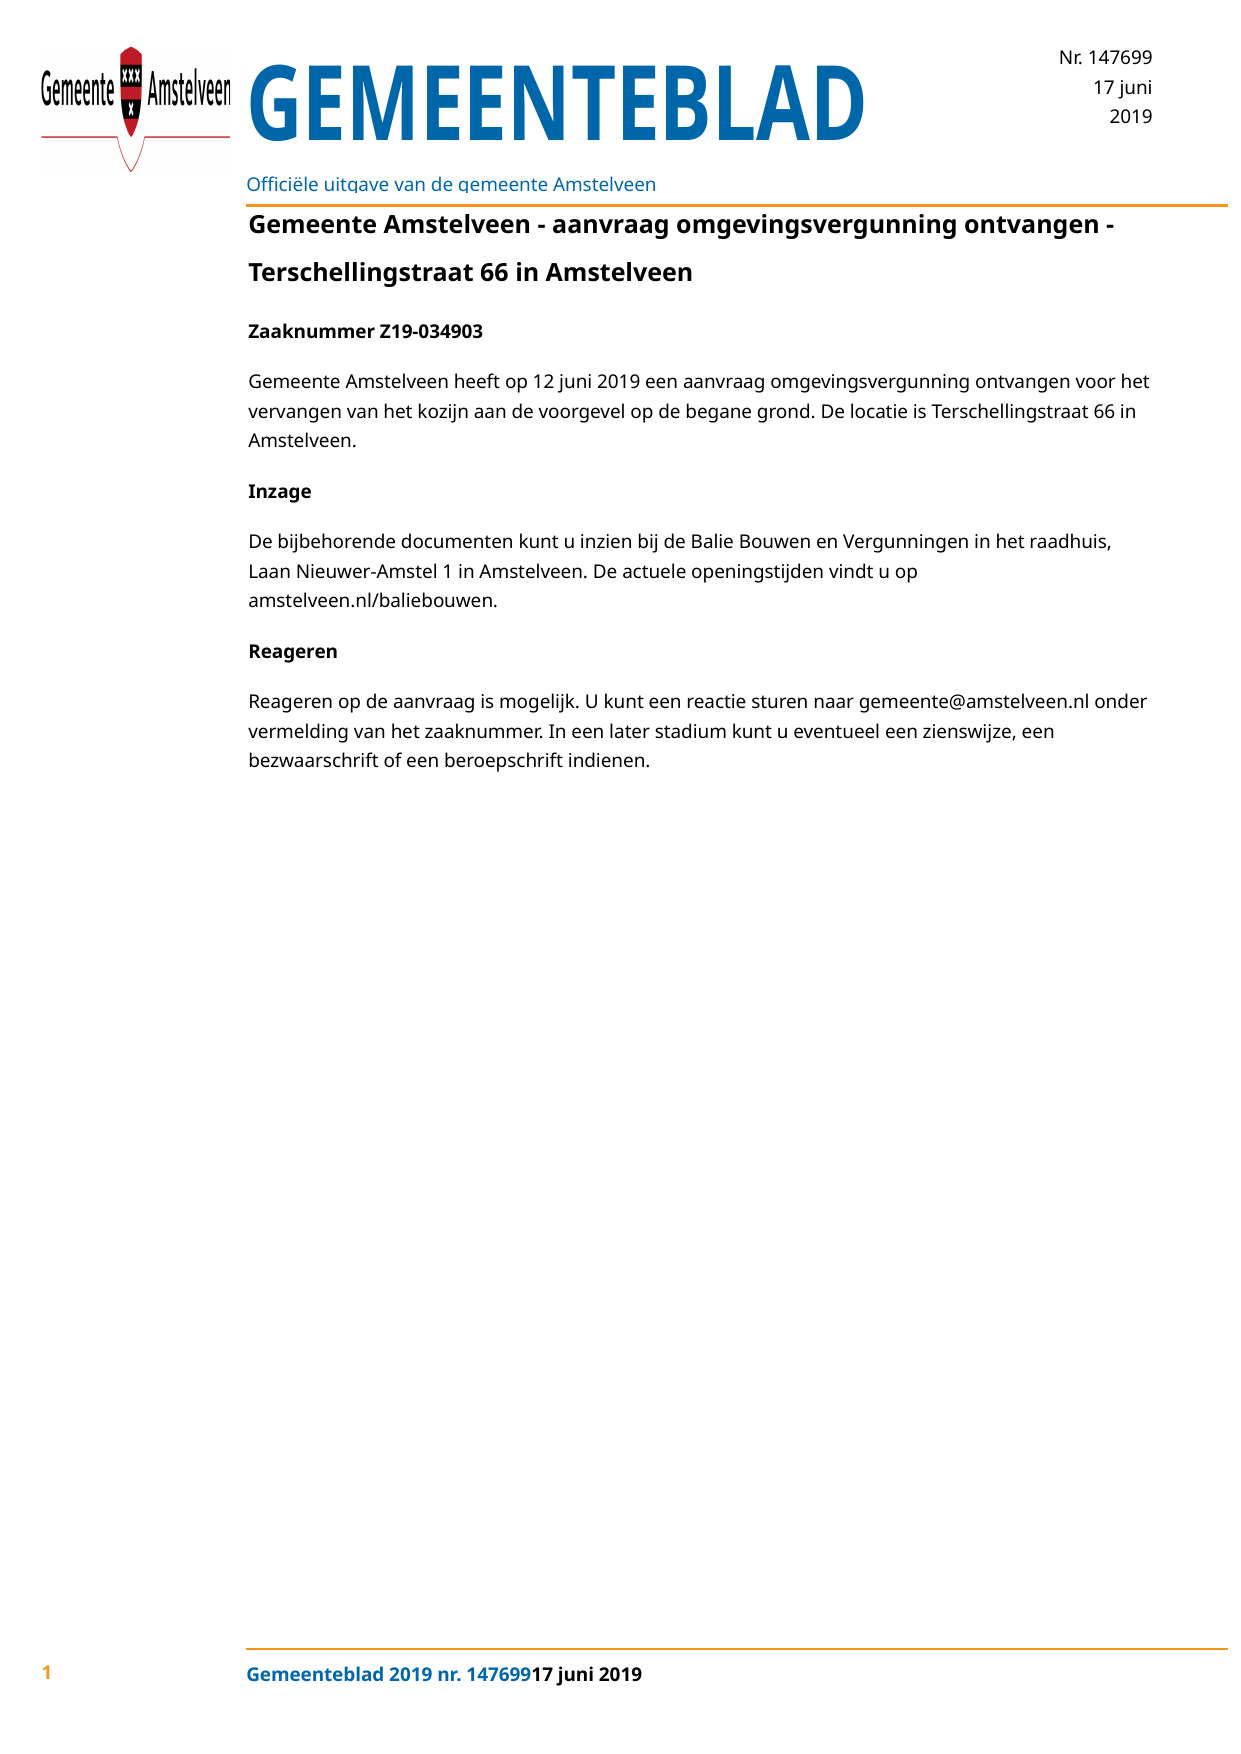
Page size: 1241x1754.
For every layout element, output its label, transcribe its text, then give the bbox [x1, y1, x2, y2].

text De bijbehorende documenten kunt u inzien bij de Balie Bouwen en Vergunningen in het raadhuis, Laan Nieuwer-Amstel 1 in Amstelveen. De actuele openingstijden vindt u op amstelveen.nl/baliebouwen. [248, 528, 1152, 613]
text Reageren [248, 638, 1152, 664]
picture [41, 47, 231, 172]
text Reageren op de aanvraag is mogelijk. U kunt een reactie sturen naar gemeente@amstelveen.nl onder vermelding van het zaaknummer. In een later stadium kunt u eventueel een zienswijze, een bezwaarschrift of een beroepschrift indienen. [248, 688, 1152, 773]
text Gemeente Amstelveen heeft op 12 juni 2019 een aanvraag omgevingsvergunning ontvangen voor het vervangen van het kozijn aan de voorgevel op de begane grond. De locatie is Terschellingstraat 66 in Amstelveen. [248, 368, 1152, 453]
text Gemeente Amstelveen - aanvraag omgevingsvergunning ontvangen - Terschellingstraat 66 in Amstelveen [248, 207, 1152, 288]
text Inzage [248, 478, 1152, 504]
text Zaaknummer Z19-034903 [248, 318, 1152, 344]
